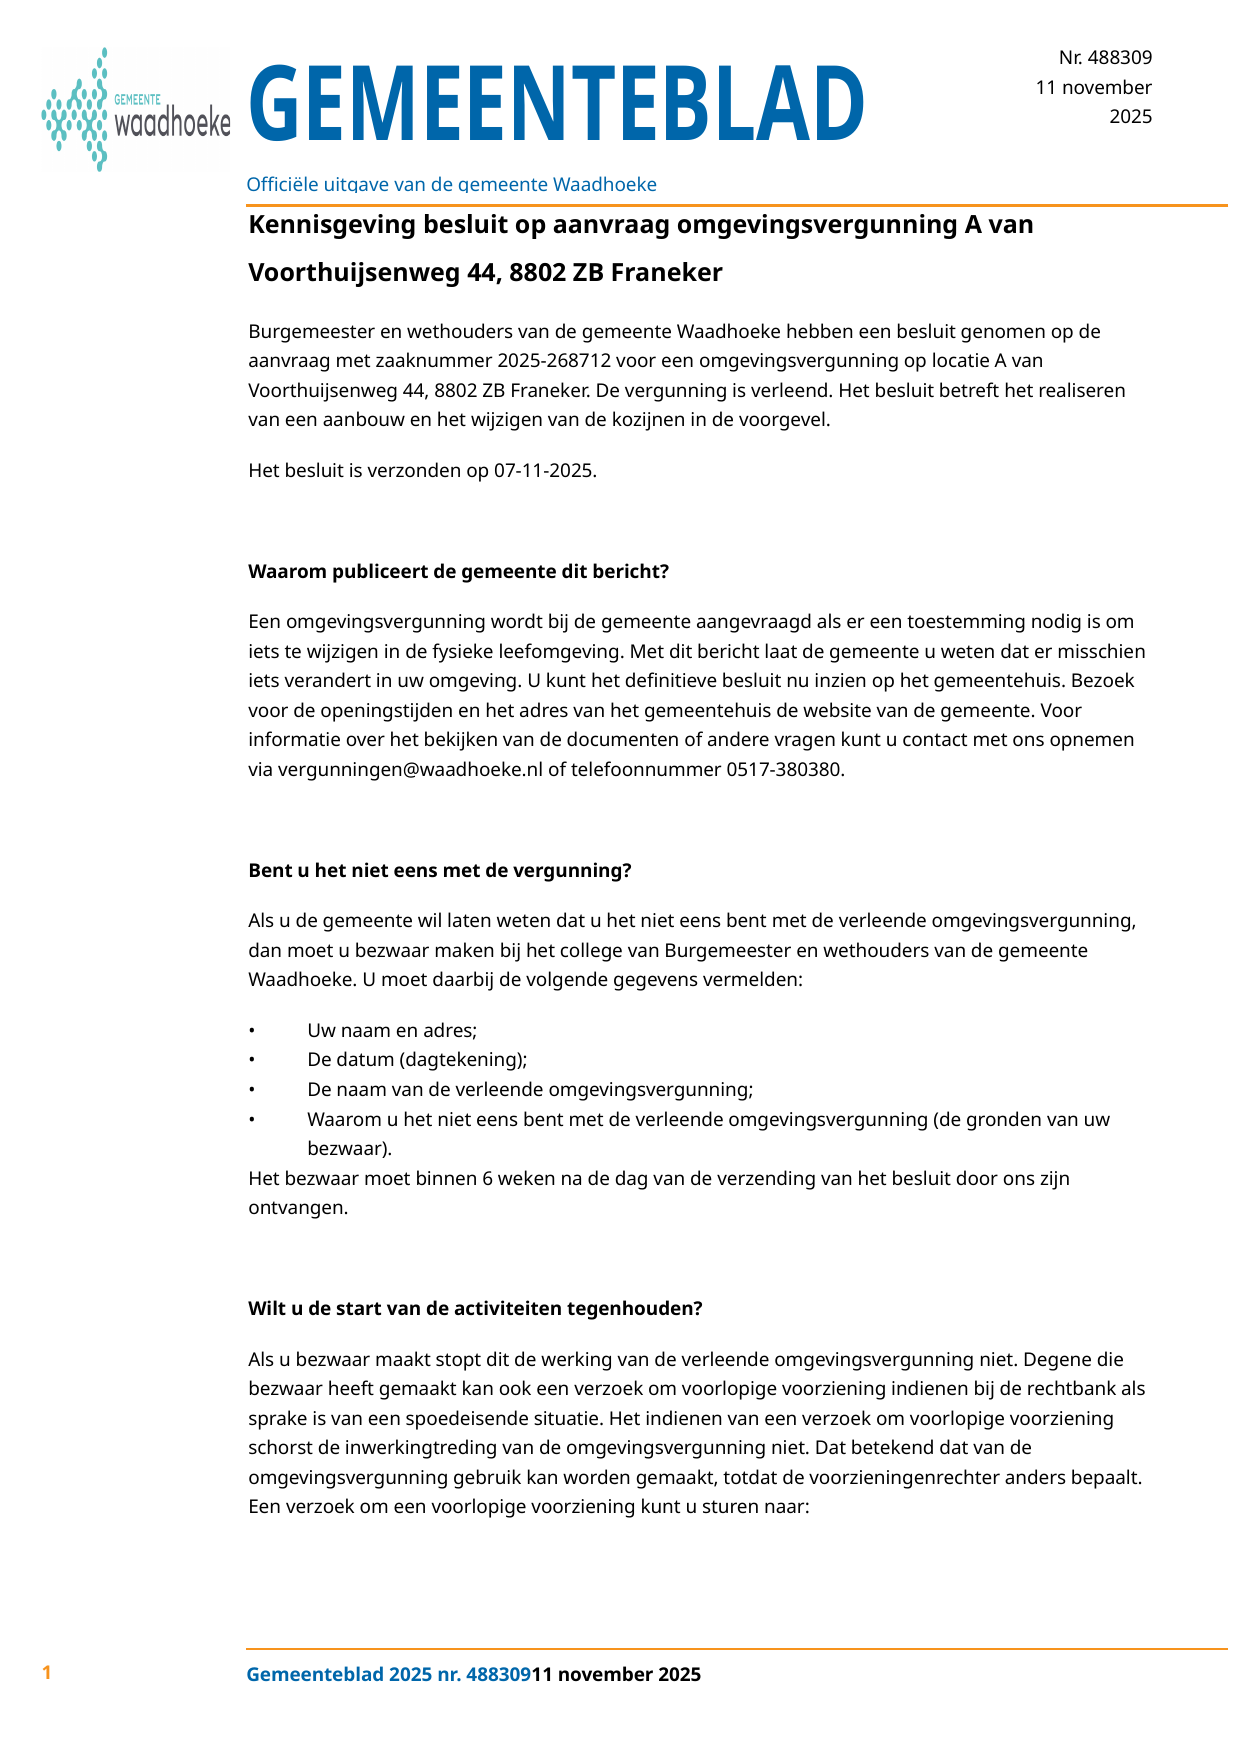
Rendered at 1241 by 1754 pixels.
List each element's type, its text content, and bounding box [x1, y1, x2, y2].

text Het besluit is verzonden op 07-11-2025. [248, 457, 1152, 483]
picture [41, 47, 231, 172]
text Een omgevingsvergunning wordt bij de gemeente aangevraagd als er een toestemming nodig is om iets te wijzigen in de fysieke leefomgeving. Met dit bericht laat de gemeente u weten dat er misschien iets verandert in uw omgeving. U kunt het definitieve besluit nu inzien op het gemeentehuis. Bezoek voor de openingstijden en het adres van het gemeentehuis de website van de gemeente. Voor informatie over het bekijken van de documenten of andere vragen kunt u contact met ons opnemen via vergunningen@waadhoeke.nl of telefoonnummer 0517-380380. [248, 608, 1152, 782]
text Het bezwaar moet binnen 6 weken na de dag van de verzending van het besluit door ons zijn ontvangen. [248, 1165, 1152, 1220]
text Burgemeester en wethouders van de gemeente Waadhoeke hebben een besluit genomen op de aanvraag met zaaknummer 2025-268712 voor een omgevingsvergunning op locatie A van Voorthuijsenweg 44, 8802 ZB Franeker. De vergunning is verleend. Het besluit betreft het realiseren van een aanbouw en het wijzigen van de kozijnen in de voorgevel. [248, 318, 1152, 432]
text Bent u het niet eens met de vergunning? [248, 857, 1152, 883]
list Waarom u het niet eens bent met de verleende omgevingsvergunning (de gronden van uw bezwaar). [248, 1106, 1152, 1161]
text Als u bezwaar maakt stopt dit de werking van de verleende omgevingsvergunning niet. Degene die bezwaar heeft gemaakt kan ook een verzoek om voorlopige voorziening indienen bij de rechtbank als sprake is van een spoedeisende situatie. Het indienen van een verzoek om voorlopige voorziening schorst de inwerkingtreding van de omgevingsvergunning niet. Dat betekend dat van de omgevingsvergunning gebruik kan worden gemaakt, totdat de voorzieningenrechter anders bepaalt. Een verzoek om een voorlopige voorziening kunt u sturen naar: [248, 1346, 1152, 1519]
text Wilt u de start van de activiteiten tegenhouden? [248, 1295, 1152, 1321]
list De naam van de verleende omgevingsvergunning; [248, 1076, 1152, 1102]
list Uw naam en adres; [248, 1017, 1152, 1043]
text Als u de gemeente wil laten weten dat u het niet eens bent met de verleende omgevingsvergunning, dan moet u bezwaar maken bij het college van Burgemeester en wethouders van de gemeente Waadhoeke. U moet daarbij de volgende gegevens vermelden: [248, 907, 1152, 992]
list De datum (dagtekening); [248, 1047, 1152, 1072]
text Waarom publiceert de gemeente dit bericht? [248, 558, 1152, 584]
text Kennisgeving besluit op aanvraag omgevingsvergunning A van Voorthuijsenweg 44, 8802 ZB Franeker [248, 207, 1152, 288]
